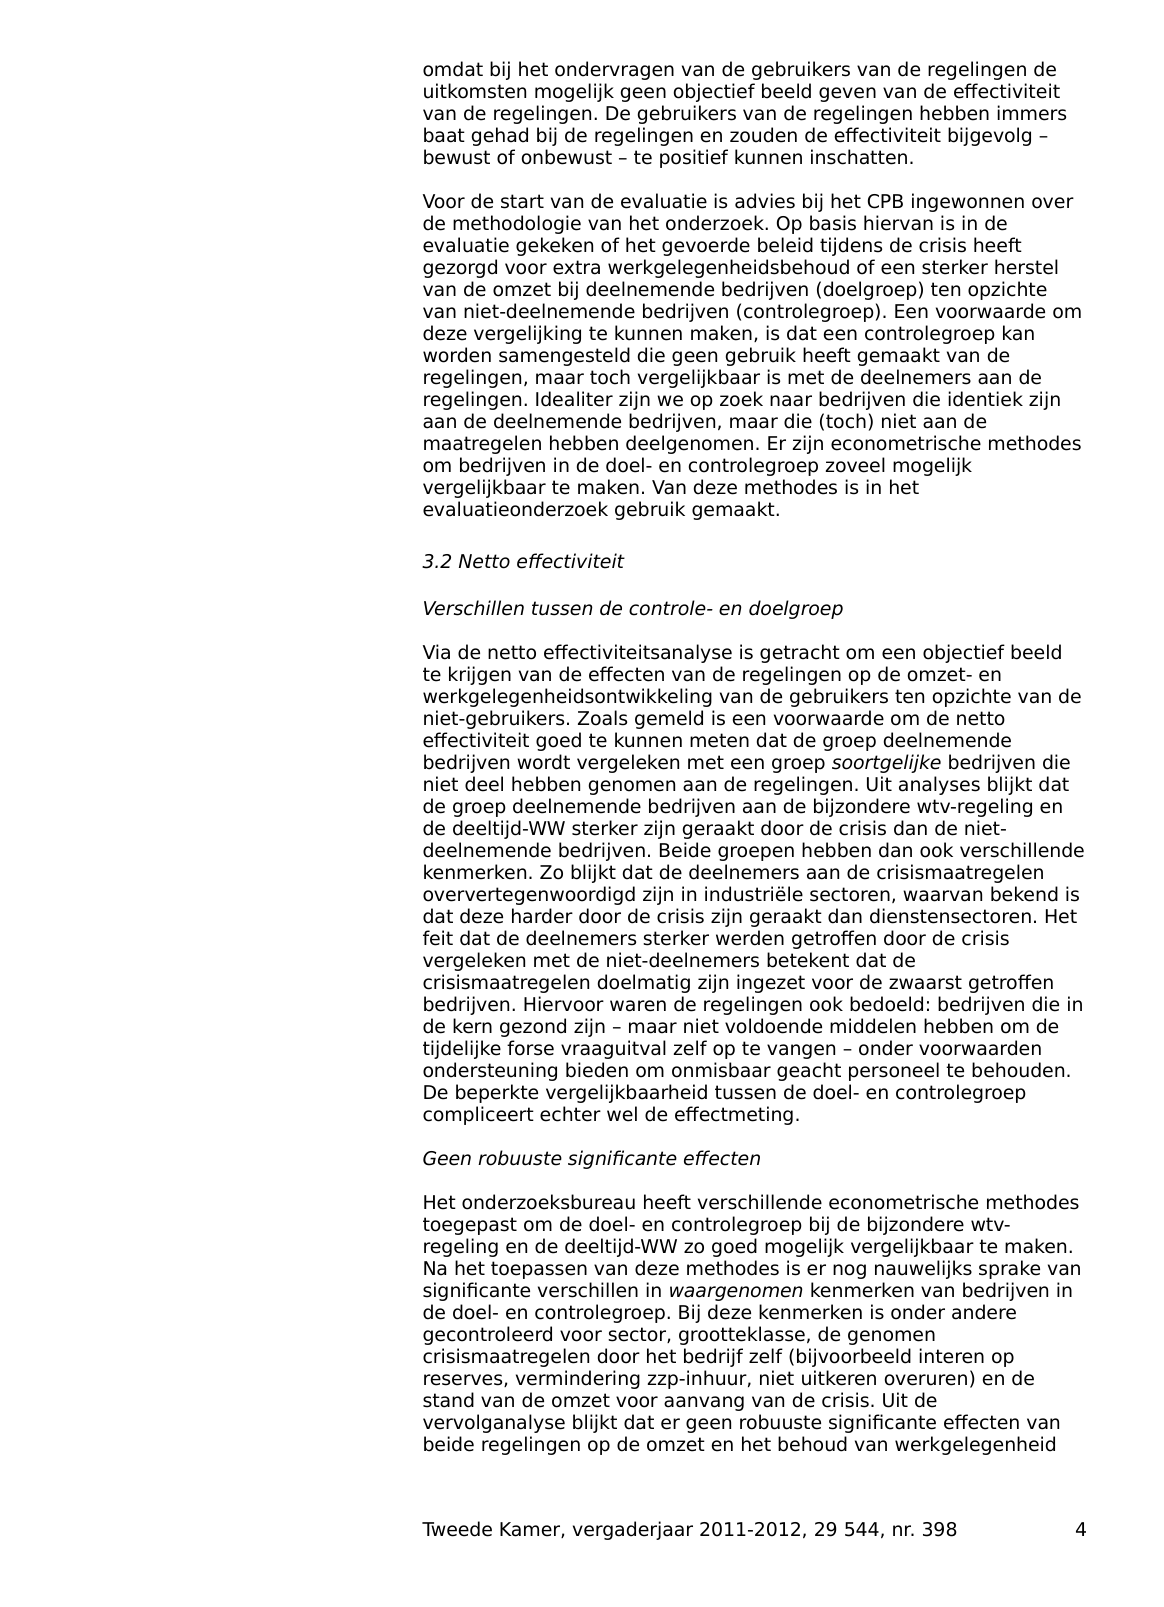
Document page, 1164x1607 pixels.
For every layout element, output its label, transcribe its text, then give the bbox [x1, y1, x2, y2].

subtitle Verschillen tussen de controle- en doelgroep [422, 598, 1087, 620]
text Via de netto effectiviteitsanalyse is getracht om een objectief beeld te krijgen van de effecten van de regelingen op de omzet- en werkgelegenheidsontwikkeling van de gebruikers ten opzichte van de niet-gebruikers. Zoals gemeld is een voorwaarde om de netto effectiviteit goed te kunnen meten dat de groep deelnemende bedrijven wordt vergeleken met een groep soortgelijke bedrijven die niet deel hebben genomen aan de regelingen. Uit analyses blijkt dat de groep deelnemende bedrijven aan de bijzondere wtv-regeling en de deeltijd-WW sterker zijn geraakt door de crisis dan de niet-deelnemende bedrijven. Beide groepen hebben dan ook verschillende kenmerken. Zo blijkt dat de deelnemers aan de crisismaatregelen oververtegenwoordigd zijn in industriële sectoren, waarvan bekend is dat deze harder door de crisis zijn geraakt dan dienstensectoren. Het feit dat de deelnemers sterker werden getroffen door de crisis vergeleken met de niet-deelnemers betekent dat de crisismaatregelen doelmatig zijn ingezet voor de zwaarst getroffen bedrijven. Hiervoor waren de regelingen ook bedoeld: bedrijven die in de kern gezond zijn – maar niet voldoende middelen hebben om de tijdelijke forse vraaguitval zelf op te vangen – onder voorwaarden ondersteuning bieden om onmisbaar geacht personeel te behouden. De beperkte vergelijkbaarheid tussen de doel- en controlegroep compliceert echter wel de effectmeting. [422, 642, 1087, 1126]
text Voor de start van de evaluatie is advies bij het CPB ingewonnen over de methodologie van het onderzoek. Op basis hiervan is in de evaluatie gekeken of het gevoerde beleid tijdens de crisis heeft gezorgd voor extra werkgelegenheidsbehoud of een sterker herstel van de omzet bij deelnemende bedrijven (doelgroep) ten opzichte van niet-deelnemende bedrijven (controlegroep). Een voorwaarde om deze vergelijking te kunnen maken, is dat een controlegroep kan worden samengesteld die geen gebruik heeft gemaakt van de regelingen, maar toch vergelijkbaar is met de deelnemers aan de regelingen. Idealiter zijn we op zoek naar bedrijven die identiek zijn aan de deelnemende bedrijven, maar die (toch) niet aan de maatregelen hebben deelgenomen. Er zijn econometrische methodes om bedrijven in de doel- en controlegroep zoveel mogelijk vergelijkbaar te maken. Van deze methodes is in het evaluatieonderzoek gebruik gemaakt. [422, 191, 1087, 521]
subtitle 3.2 Netto effectiviteit [422, 551, 1087, 573]
subtitle Geen robuuste significante effecten [422, 1148, 1087, 1170]
text Het onderzoeksbureau heeft verschillende econometrische methodes toegepast om de doel- en controlegroep bij de bijzondere wtv-regeling en de deeltijd-WW zo goed mogelijk vergelijkbaar te maken. Na het toepassen van deze methodes is er nog nauwelijks sprake van significante verschillen in waargenomen kenmerken van bedrijven in de doel- en controlegroep. Bij deze kenmerken is onder andere gecontroleerd voor sector, grootteklasse, de genomen crisismaatregelen door het bedrijf zelf (bijvoorbeeld interen op reserves, vermindering zzp-inhuur, niet uitkeren overuren) en de stand van de omzet voor aanvang van de crisis. Uit de vervolganalyse blijkt dat er geen robuuste significante effecten van beide regelingen op de omzet en het behoud van werkgelegenheid [422, 1192, 1087, 1456]
text omdat bij het ondervragen van de gebruikers van de regelingen de uitkomsten mogelijk geen objectief beeld geven van de effectiviteit van de regelingen. De gebruikers van de regelingen hebben immers baat gehad bij de regelingen en zouden de effectiviteit bijgevolg – bewust of onbewust – te positief kunnen inschatten. [422, 59, 1087, 169]
